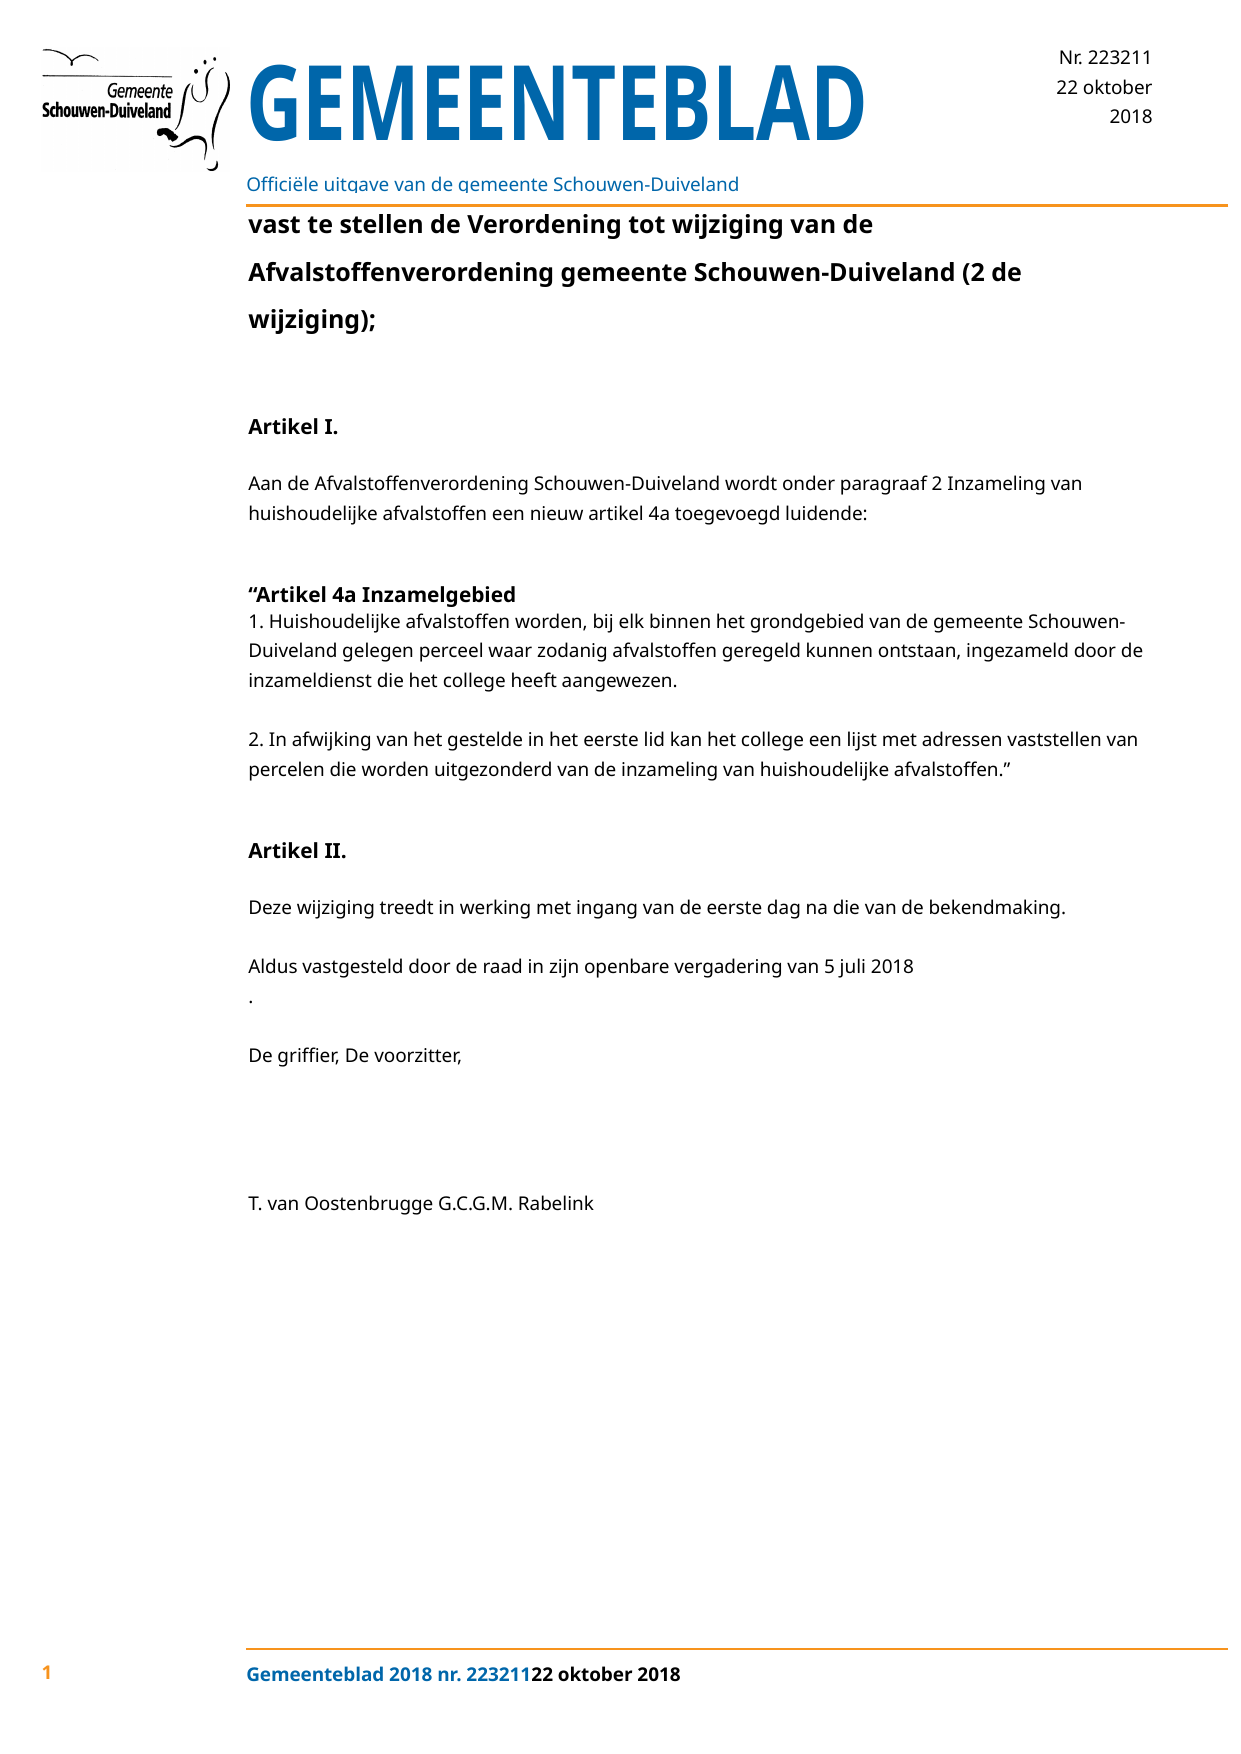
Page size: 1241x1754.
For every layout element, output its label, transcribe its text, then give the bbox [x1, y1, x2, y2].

text Aldus vastgesteld door de raad in zijn openbare vergadering van 5 juli 2018 [248, 953, 1152, 979]
text vast te stellen de Verordening tot wijziging van de Afvalstoffenverordening gemeente Schouwen-Duiveland (2 de wijziging); [248, 207, 1152, 336]
text 1. Huishoudelijke afvalstoffen worden, bij elk binnen het grondgebied van de gemeente Schouwen-Duiveland gelegen perceel waar zodanig afvalstoffen geregeld kunnen ontstaan, ingezameld door de inzameldienst die het college heeft aangewezen. [248, 608, 1152, 693]
text . [248, 983, 1152, 1008]
text “Artikel 4a Inzamelgebied [248, 580, 1152, 608]
picture [41, 47, 231, 172]
text T. van Oostenbrugge G.C.G.M. Rabelink [248, 1190, 1152, 1216]
text Aan de Afvalstoffenverordening Schouwen-Duiveland wordt onder paragraaf 2 Inzameling van huishoudelijke afvalstoffen een nieuw artikel 4a toegevoegd luidende: [248, 470, 1152, 525]
text De griffier, De voorzitter, [248, 1042, 1152, 1068]
text Artikel I. [248, 412, 1152, 441]
text Artikel II. [248, 836, 1152, 864]
text 2. In afwijking van het gestelde in het eerste lid kan het college een lijst met adressen vaststellen van percelen die worden uitgezonderd van de inzameling van huishoudelijke afvalstoffen.” [248, 726, 1152, 782]
text Deze wijziging treedt in werking met ingang van de eerste dag na die van de bekendmaking. [248, 894, 1152, 920]
